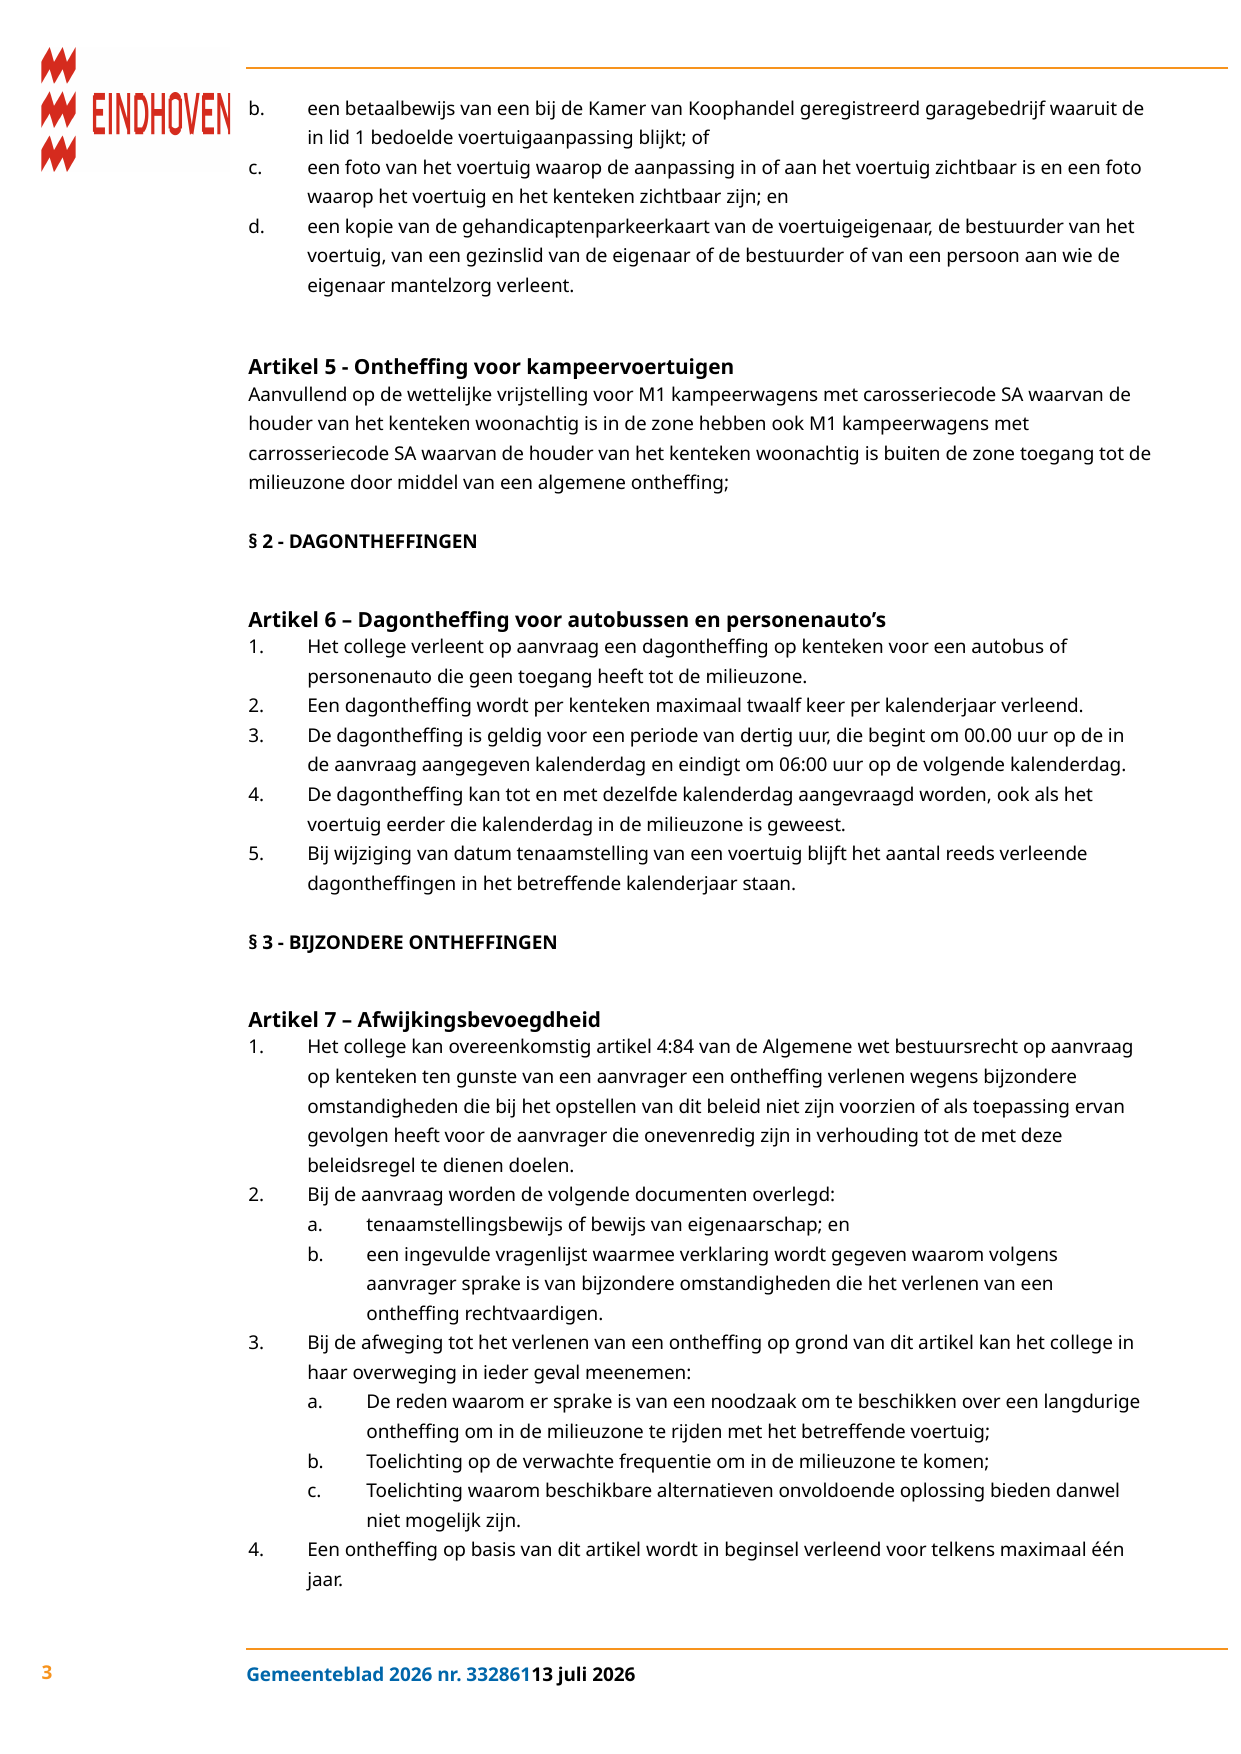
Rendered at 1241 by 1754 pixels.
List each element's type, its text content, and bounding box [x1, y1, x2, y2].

text Artikel 6 – Dagontheffing voor autobussen en personenauto’s [248, 605, 1152, 633]
list Een dagontheffing wordt per kenteken maximaal twaalf keer per kalenderjaar verleend. [248, 692, 1152, 718]
list tenaamstellingsbewijs of bewijs van eigenaarschap; en [307, 1211, 1152, 1237]
text Artikel 7 – Afwijkingsbevoegdheid [248, 1005, 1152, 1034]
picture [41, 47, 231, 172]
list een ingevulde vragenlijst waarmee verklaring wordt gegeven waarom volgens aanvrager sprake is van bijzondere omstandigheden die het verlenen van een ontheffing rechtvaardigen. [307, 1241, 1152, 1326]
text § 3 - BIJZONDERE ONTHEFFINGEN [248, 929, 1152, 955]
list Het college kan overeenkomstig artikel 4:84 van de Algemene wet bestuursrecht op aanvraag op kenteken ten gunste van een aanvrager een ontheffing verlenen wegens bijzondere omstandigheden die bij het opstellen van dit beleid niet zijn voorzien of als toepassing ervan gevolgen heeft voor de aanvrager die onevenredig zijn in verhouding tot de met deze beleidsregel te dienen doelen. [248, 1034, 1152, 1178]
list De dagontheffing kan tot en met dezelfde kalenderdag aangevraagd worden, ook als het voertuig eerder die kalenderdag in de milieuzone is geweest. [248, 781, 1152, 836]
list Toelichting op de verwachte frequentie om in de milieuzone te komen; [307, 1448, 1152, 1473]
list Het college verleent op aanvraag een dagontheffing op kenteken voor een autobus of personenauto die geen toegang heeft tot de milieuzone. [248, 633, 1152, 688]
list De dagontheffing is geldig voor een periode van dertig uur, die begint om 00.00 uur op de in de aanvraag aangegeven kalenderdag en eindigt om 06:00 uur op de volgende kalenderdag. [248, 722, 1152, 777]
text Aanvullend op de wettelijke vrijstelling voor M1 kampeerwagens met carosseriecode SA waarvan de houder van het kenteken woonachtig is in de zone hebben ook M1 kampeerwagens met carrosseriecode SA waarvan de houder van het kenteken woonachtig is buiten de zone toegang tot de milieuzone door middel van een algemene ontheffing; [248, 381, 1152, 495]
text Artikel 5 - Ontheffing voor kampeervoertuigen [248, 352, 1152, 381]
list Toelichting waarom beschikbare alternatieven onvoldoende oplossing bieden danwel niet mogelijk zijn. [307, 1477, 1152, 1533]
list De reden waarom er sprake is van een noodzaak om te beschikken over een langdurige ontheffing om in de milieuzone te rijden met het betreffende voertuig; [307, 1389, 1152, 1444]
list Bij de afweging tot het verlenen van een ontheffing op grond van dit artikel kan het college in haar overweging in ieder geval meenemen: [248, 1329, 1152, 1385]
text § 2 - DAGONTHEFFINGEN [248, 529, 1152, 554]
list een kopie van de gehandicaptenparkeerkaart van de voertuigeigenaar, de bestuurder van het voertuig, van een gezinslid van de eigenaar of de bestuurder of van een persoon aan wie de eigenaar mantelzorg verleent. [248, 213, 1152, 298]
list een betaalbewijs van een bij de Kamer van Koophandel geregistreerd garagebedrijf waaruit de in lid 1 bedoelde voertuigaanpassing blijkt; of [248, 95, 1152, 150]
list Bij de aanvraag worden de volgende documenten overlegd: [248, 1182, 1152, 1207]
list een foto van het voertuig waarop de aanpassing in of aan het voertuig zichtbaar is en een foto waarop het voertuig en het kenteken zichtbaar zijn; en [248, 154, 1152, 209]
list Een ontheffing op basis van dit artikel wordt in beginsel verleend voor telkens maximaal één jaar. [248, 1537, 1152, 1592]
list Bij wijziging van datum tenaamstelling van een voertuig blijft het aantal reeds verleende dagontheffingen in het betreffende kalenderjaar staan. [248, 840, 1152, 896]
